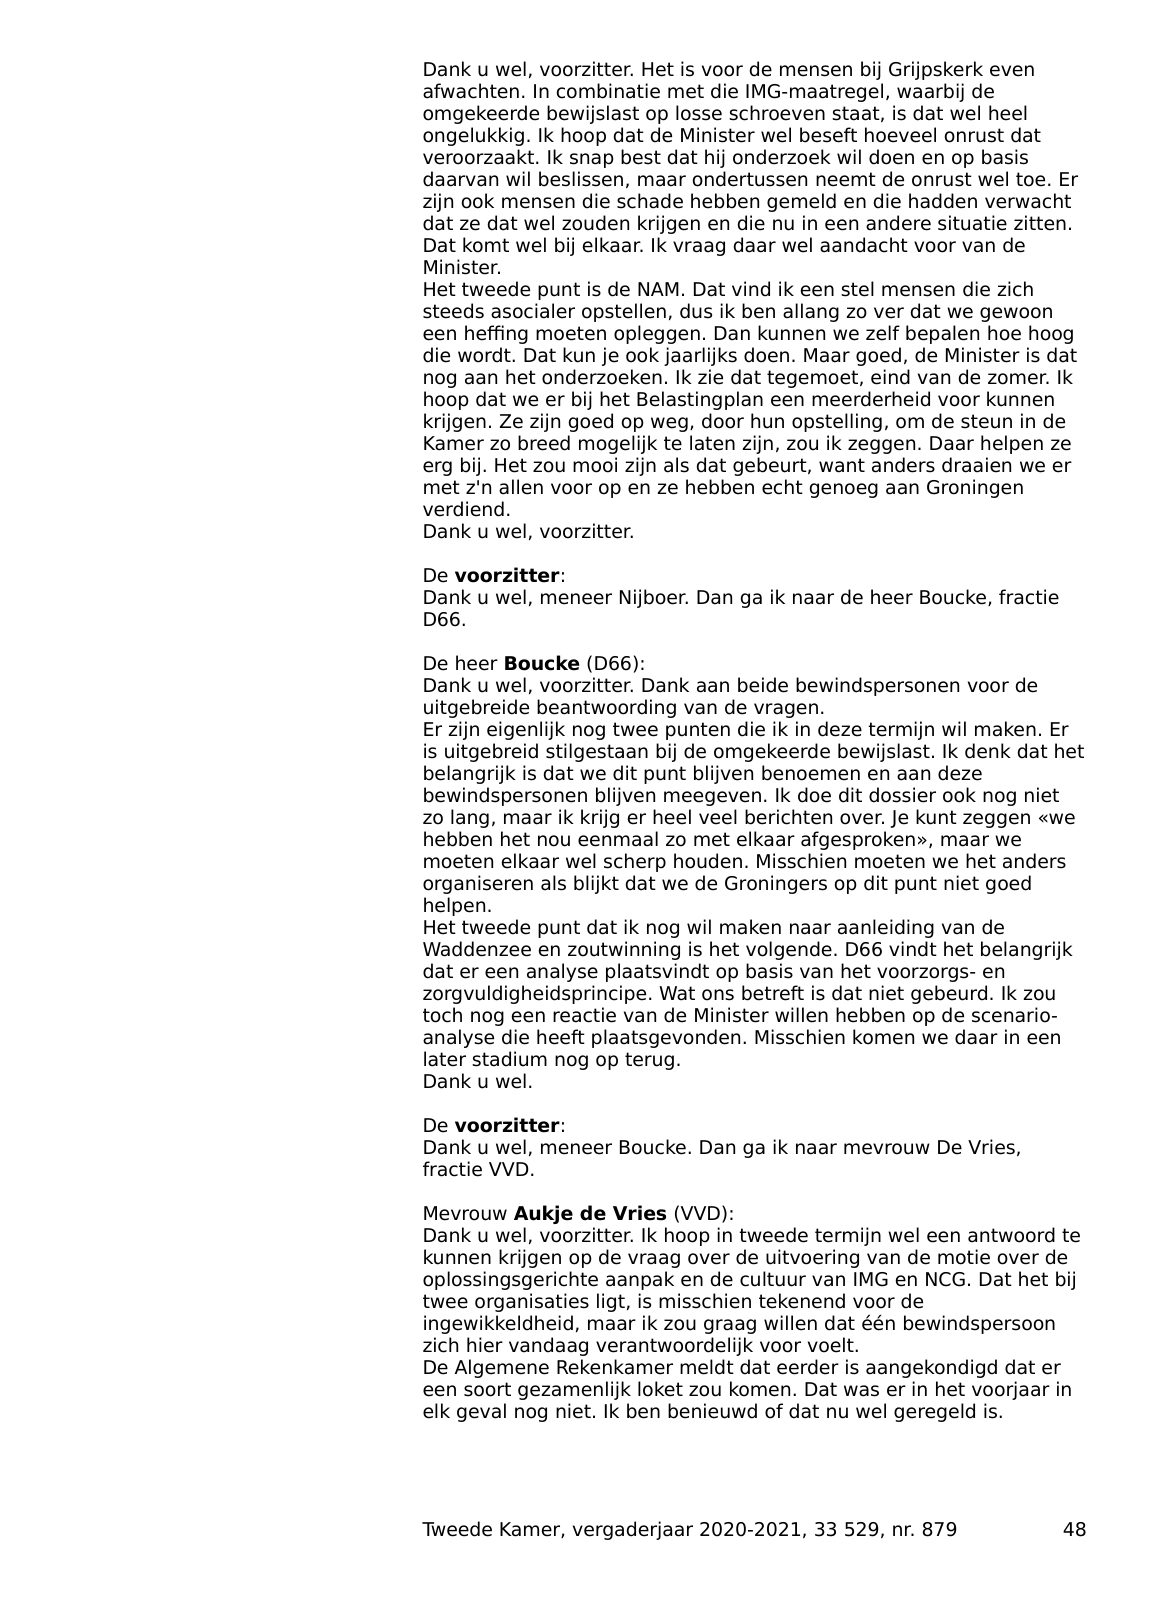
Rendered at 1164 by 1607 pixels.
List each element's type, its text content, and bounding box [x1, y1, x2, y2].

text Het tweede punt is de NAM. Dat vind ik een stel mensen die zich steeds asocialer opstellen, dus ik ben allang zo ver dat we gewoon een heffing moeten opleggen. Dan kunnen we zelf bepalen hoe hoog die wordt. Dat kun je ook jaarlijks doen. Maar goed, de Minister is dat nog aan het onderzoeken. Ik zie dat tegemoet, eind van de zomer. Ik hoop dat we er bij het Belastingplan een meerderheid voor kunnen krijgen. Ze zijn goed op weg, door hun opstelling, om de steun in de Kamer zo breed mogelijk te laten zijn, zou ik zeggen. Daar helpen ze erg bij. Het zou mooi zijn als dat gebeurt, want anders draaien we er met z'n allen voor op en ze hebben echt genoeg aan Groningen verdiend. [422, 279, 1087, 521]
text De voorzitter: [422, 565, 1087, 587]
text De Algemene Rekenkamer meldt dat eerder is aangekondigd dat er een soort gezamenlijk loket zou komen. Dat was er in het voorjaar in elk geval nog niet. Ik ben benieuwd of dat nu wel geregeld is. [422, 1357, 1087, 1423]
text Er zijn eigenlijk nog twee punten die ik in deze termijn wil maken. Er is uitgebreid stilgestaan bij de omgekeerde bewijslast. Ik denk dat het belangrijk is dat we dit punt blijven benoemen en aan deze bewindspersonen blijven meegeven. Ik doe dit dossier ook nog niet zo lang, maar ik krijg er heel veel berichten over. Je kunt zeggen «we hebben het nou eenmaal zo met elkaar afgesproken», maar we moeten elkaar wel scherp houden. Misschien moeten we het anders organiseren als blijkt dat we de Groningers op dit punt niet goed helpen. [422, 719, 1087, 917]
text Het tweede punt dat ik nog wil maken naar aanleiding van de Waddenzee en zoutwinning is het volgende. D66 vindt het belangrijk dat er een analyse plaatsvindt op basis van het voorzorgs- en zorgvuldigheidsprincipe. Wat ons betreft is dat niet gebeurd. Ik zou toch nog een reactie van de Minister willen hebben op de scenario-analyse die heeft plaatsgevonden. Misschien komen we daar in een later stadium nog op terug. [422, 917, 1087, 1071]
text Dank u wel, voorzitter. Ik hoop in tweede termijn wel een antwoord te kunnen krijgen op de vraag over de uitvoering van de motie over de oplossingsgerichte aanpak en de cultuur van IMG en NCG. Dat het bij twee organisaties ligt, is misschien tekenend voor de ingewikkeldheid, maar ik zou graag willen dat één bewindspersoon zich hier vandaag verantwoordelijk voor voelt. [422, 1225, 1087, 1357]
text Dank u wel, voorzitter. Dank aan beide bewindspersonen voor de uitgebreide beantwoording van de vragen. [422, 675, 1087, 719]
text Dank u wel. [422, 1071, 1087, 1092]
text Dank u wel, voorzitter. [422, 521, 1087, 543]
text Dank u wel, meneer Boucke. Dan ga ik naar mevrouw De Vries, fractie VVD. [422, 1137, 1087, 1181]
text De heer Boucke (D66): [422, 653, 1087, 675]
text Dank u wel, meneer Nijboer. Dan ga ik naar de heer Boucke, fractie D66. [422, 587, 1087, 631]
text De voorzitter: [422, 1115, 1087, 1137]
text Mevrouw Aukje de Vries (VVD): [422, 1203, 1087, 1225]
text Dank u wel, voorzitter. Het is voor de mensen bij Grijpskerk even afwachten. In combinatie met die IMG-maatregel, waarbij de omgekeerde bewijslast op losse schroeven staat, is dat wel heel ongelukkig. Ik hoop dat de Minister wel beseft hoeveel onrust dat veroorzaakt. Ik snap best dat hij onderzoek wil doen en op basis daarvan wil beslissen, maar ondertussen neemt de onrust wel toe. Er zijn ook mensen die schade hebben gemeld en die hadden verwacht dat ze dat wel zouden krijgen en die nu in een andere situatie zitten. Dat komt wel bij elkaar. Ik vraag daar wel aandacht voor van de Minister. [422, 59, 1087, 279]
